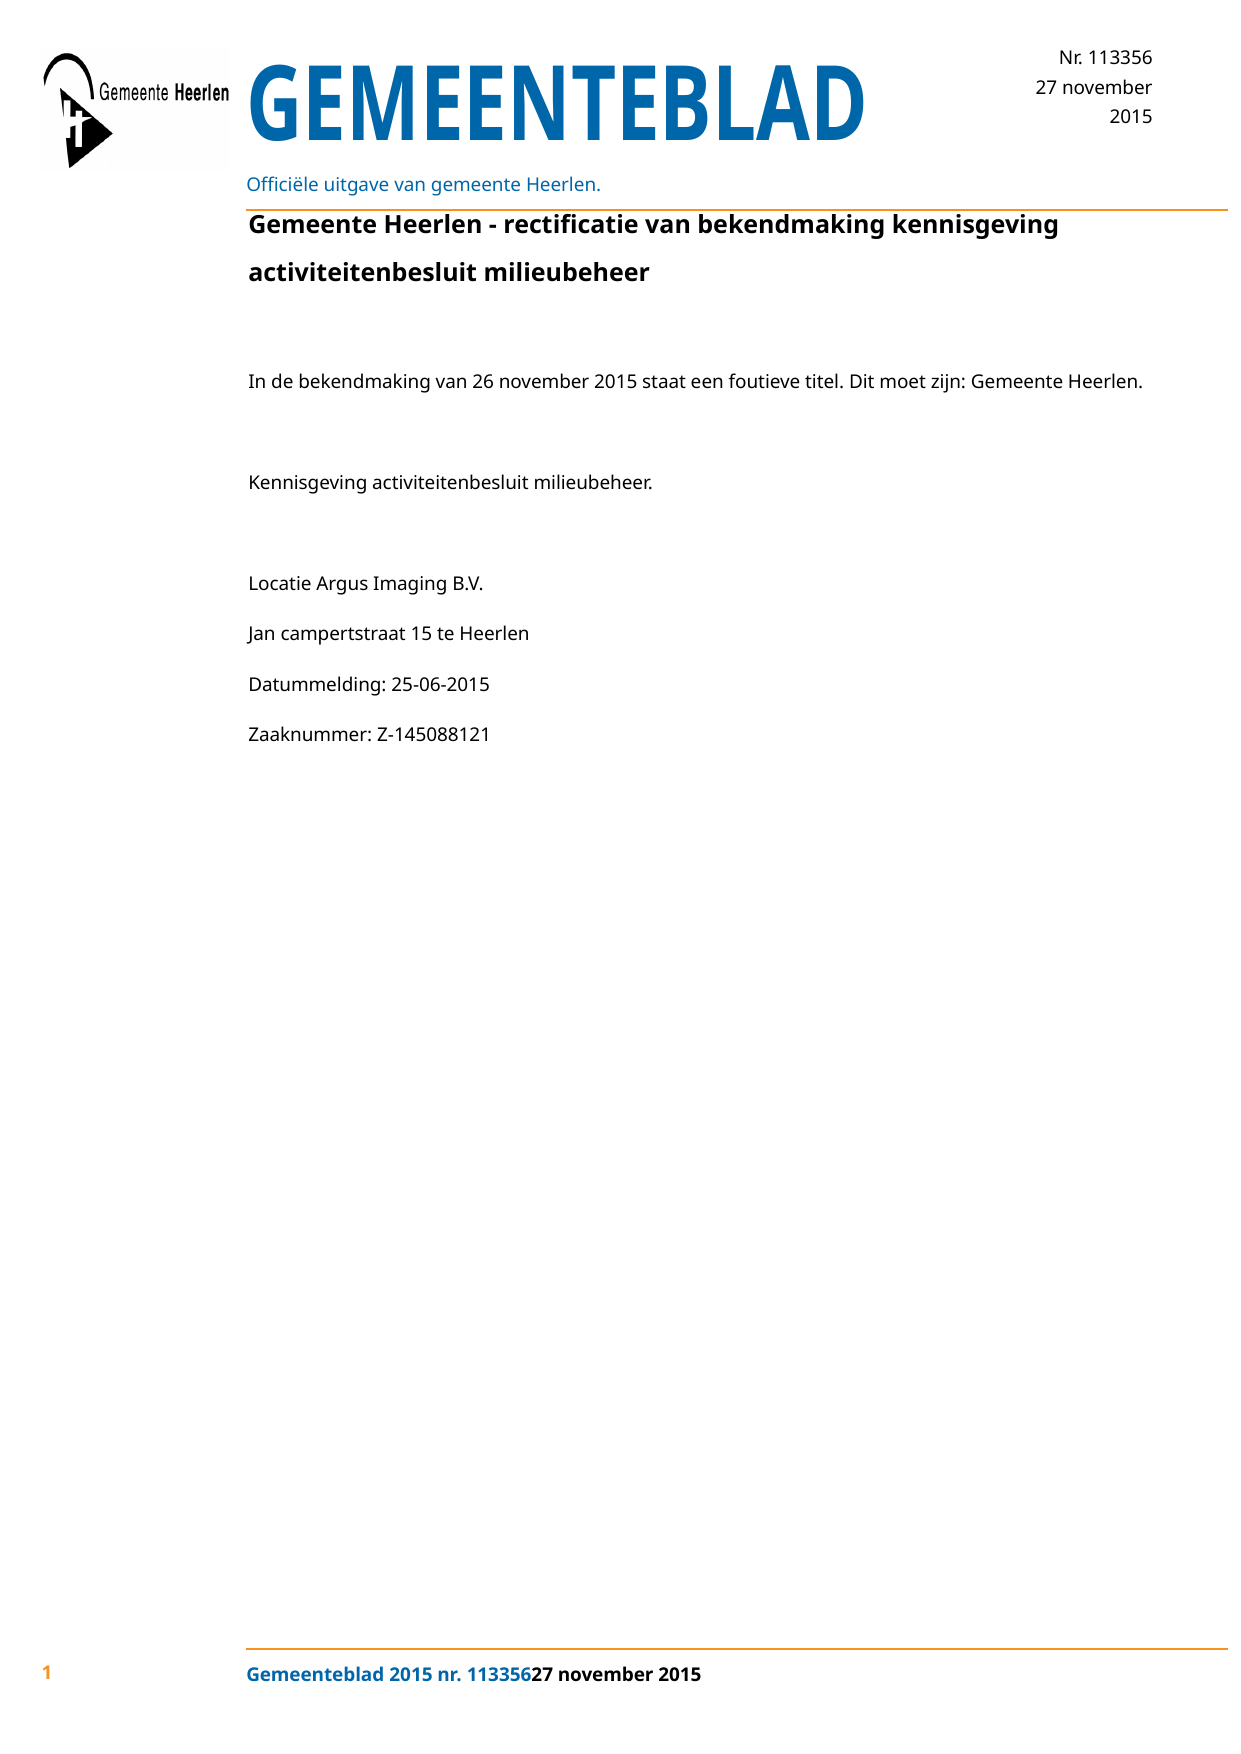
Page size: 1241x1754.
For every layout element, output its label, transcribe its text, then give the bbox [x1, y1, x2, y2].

text Datummelding: 25-06-2015 [248, 671, 1152, 697]
text Kennisgeving activiteitenbesluit milieubeheer. [248, 469, 1152, 495]
text In de bekendmaking van 26 november 2015 staat een foutieve titel. Dit moet zijn: Gemeente Heerlen. [248, 368, 1152, 394]
text Jan campertstraat 15 te Heerlen [248, 620, 1152, 646]
text Locatie Argus Imaging B.V. [248, 570, 1152, 596]
text Zaaknummer: Z-145088121 [248, 721, 1152, 747]
text Gemeente Heerlen - rectificatie van bekendmaking kennisgeving activiteitenbesluit milieubeheer [248, 211, 1152, 288]
picture [41, 47, 231, 172]
